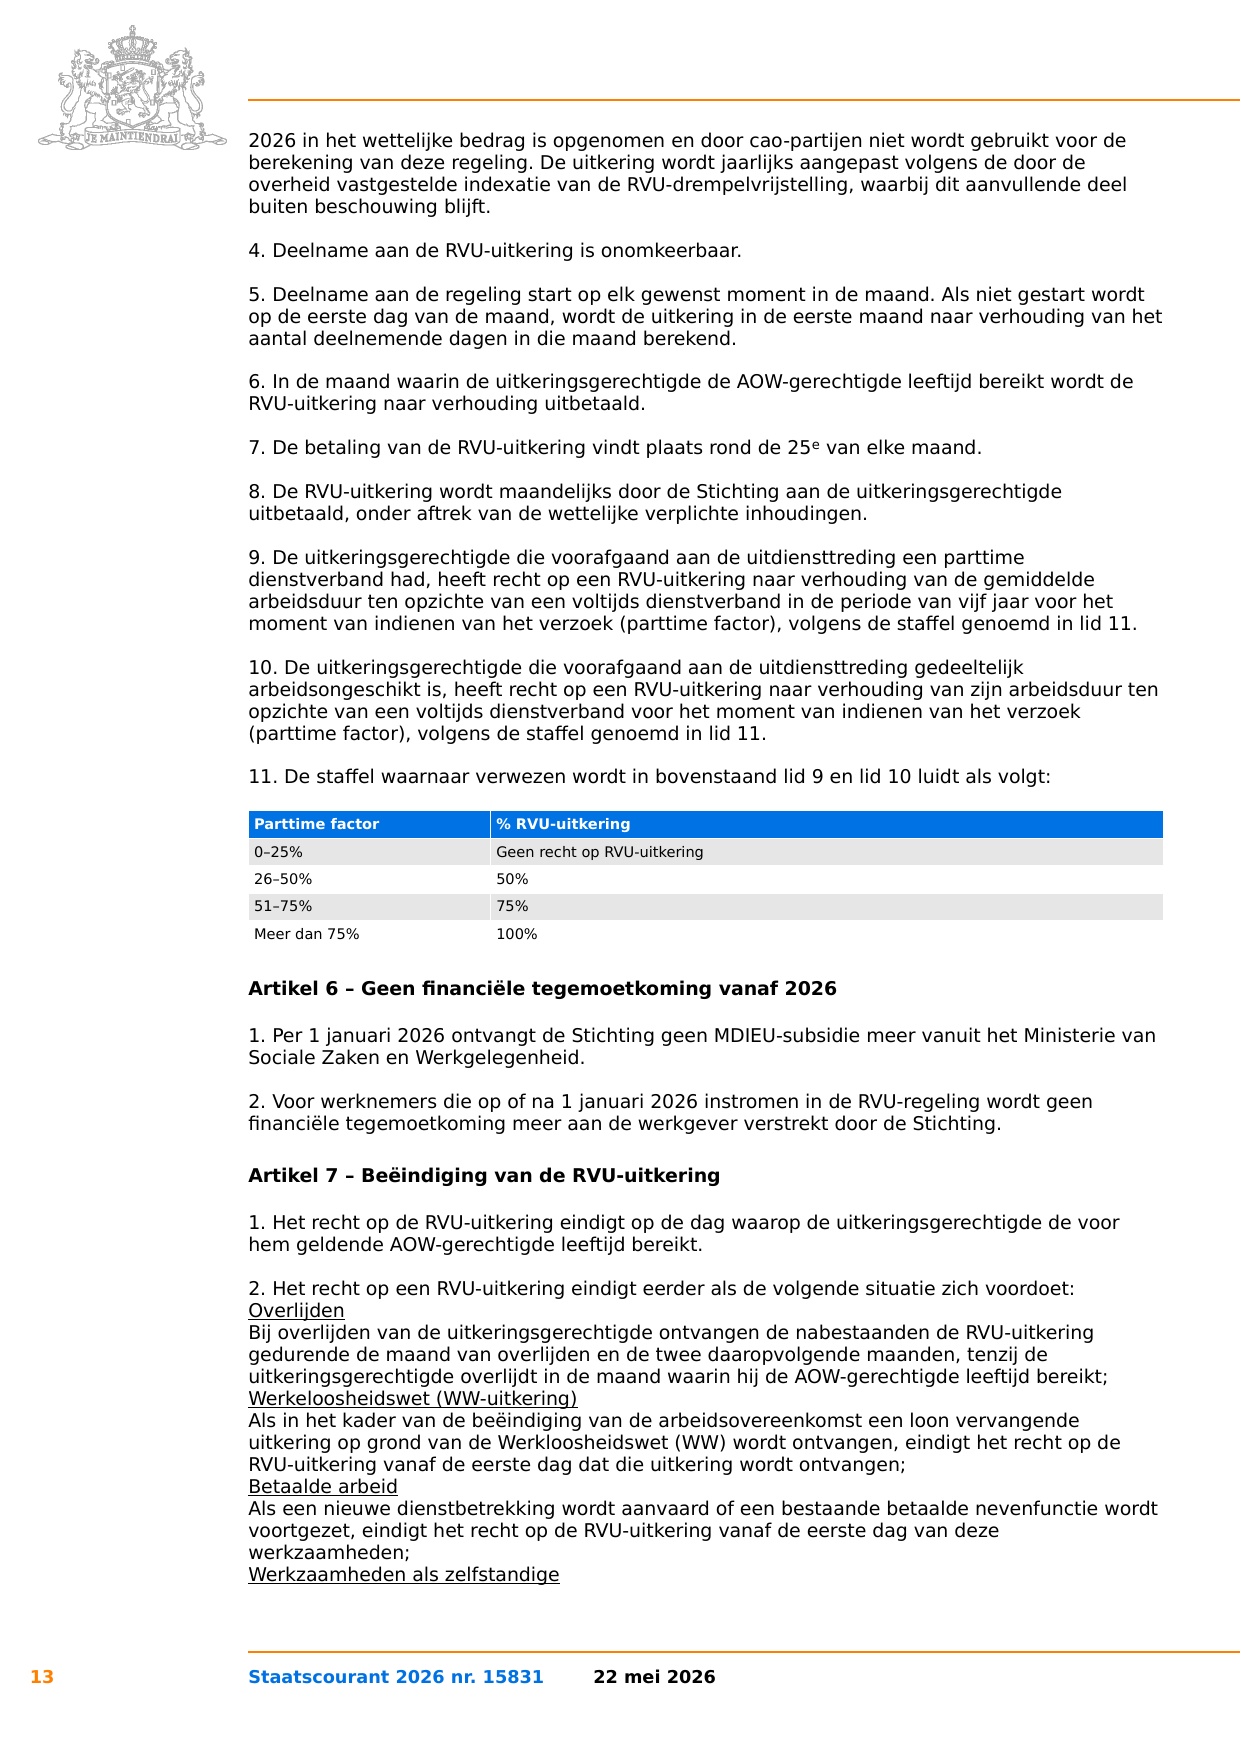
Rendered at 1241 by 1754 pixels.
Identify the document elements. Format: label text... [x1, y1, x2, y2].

picture [38, 25, 227, 150]
text 5. Deelname aan de regeling start op elk gewenst moment in de maand. Als niet gestart wordt op de eerste dag van de maand, wordt de uitkering in de eerste maand naar verhouding van het aantal deelnemende dagen in die maand berekend. [248, 283, 1163, 349]
text 7. De betaling van de RVU-uitkering vindt plaats rond de 25e van elke maand. [248, 437, 1163, 459]
table_header Parttime factor [249, 811, 490, 838]
text Werkzaamheden als zelfstandige [248, 1564, 1163, 1586]
text Als in het kader van de beëindiging van de arbeidsovereenkomst een loon vervangende uitkering op grond van de Werkloosheidswet (WW) wordt ontvangen, eindigt het recht op de RVU-uitkering vanaf de eerste dag dat die uitkering wordt ontvangen; [248, 1410, 1163, 1476]
text Werkeloosheidswet (WW-uitkering) [248, 1388, 1163, 1410]
text 2. Voor werknemers die op of na 1 januari 2026 instromen in de RVU-regeling wordt geen financiële tegemoetkoming meer aan de werkgever verstrekt door de Stichting. [248, 1091, 1163, 1135]
text Overlijden [248, 1300, 1163, 1322]
text 1. Het recht op de RVU-uitkering eindigt op de dag waarop de uitkeringsgerechtigde de voor hem geldende AOW-gerechtigde leeftijd bereikt. [248, 1212, 1163, 1256]
text 8. De RVU-uitkering wordt maandelijks door de Stichting aan de uitkeringsgerechtigde uitbetaald, onder aftrek van de wettelijke verplichte inhoudingen. [248, 481, 1163, 525]
table_cell 50% [491, 866, 1163, 892]
table_cell 51–75% [249, 894, 490, 920]
text Bij overlijden van de uitkeringsgerechtigde ontvangen de nabestaanden de RVU-uitkering gedurende de maand van overlijden en de twee daaropvolgende maanden, tenzij de uitkeringsgerechtigde overlijdt in de maand waarin hij de AOW-gerechtigde leeftijd bereikt; [248, 1322, 1163, 1388]
text 11. De staffel waarnaar verwezen wordt in bovenstaand lid 9 en lid 10 luidt als volgt: [248, 766, 1163, 788]
table_cell 75% [491, 894, 1163, 920]
table_cell 26–50% [249, 866, 490, 892]
text 2. Het recht op een RVU-uitkering eindigt eerder als de volgende situatie zich voordoet: [248, 1278, 1163, 1300]
text 4. Deelname aan de RVU-uitkering is onomkeerbaar. [248, 240, 1163, 262]
text 10. De uitkeringsgerechtigde die voorafgaand aan de uitdiensttreding gedeeltelijk arbeidsongeschikt is, heeft recht op een RVU-uitkering naar verhouding van zijn arbeidsduur ten opzichte van een voltijds dienstverband voor het moment van indienen van het verzoek (parttime factor), volgens de staffel genoemd in lid 11. [248, 657, 1163, 744]
table_cell 0–25% [249, 839, 490, 865]
table_header % RVU-uitkering [491, 811, 1163, 838]
text Betaalde arbeid [248, 1476, 1163, 1498]
text 6. In de maand waarin de uitkeringsgerechtigde de AOW-gerechtigde leeftijd bereikt wordt de RVU-uitkering naar verhouding uitbetaald. [248, 371, 1163, 415]
text 1. Per 1 januari 2026 ontvangt de Stichting geen MDIEU-subsidie meer vanuit het Ministerie van Sociale Zaken en Werkgelegenheid. [248, 1025, 1163, 1069]
table_cell 100% [491, 921, 1163, 947]
subtitle Artikel 6 – Geen financiële tegemoetkoming vanaf 2026 [248, 978, 1163, 1000]
text 9. De uitkeringsgerechtigde die voorafgaand aan de uitdiensttreding een parttime dienstverband had, heeft recht op een RVU-uitkering naar verhouding van de gemiddelde arbeidsduur ten opzichte van een voltijds dienstverband in de periode van vijf jaar voor het moment van indienen van het verzoek (parttime factor), volgens de staffel genoemd in lid 11. [248, 547, 1163, 635]
table_cell Geen recht op RVU-uitkering [491, 839, 1163, 865]
text Als een nieuwe dienstbetrekking wordt aanvaard of een bestaande betaalde nevenfunctie wordt voortgezet, eindigt het recht op de RVU-uitkering vanaf de eerste dag van deze werkzaamheden; [248, 1498, 1163, 1564]
text 2026 in het wettelijke bedrag is opgenomen en door cao-partijen niet wordt gebruikt voor de berekening van deze regeling. De uitkering wordt jaarlijks aangepast volgens de door de overheid vastgestelde indexatie van de RVU-drempelvrijstelling, waarbij dit aanvullende deel buiten beschouwing blijft. [248, 130, 1163, 218]
table_cell Meer dan 75% [249, 921, 490, 947]
subtitle Artikel 7 – Beëindiging van de RVU-uitkering [248, 1165, 1163, 1187]
